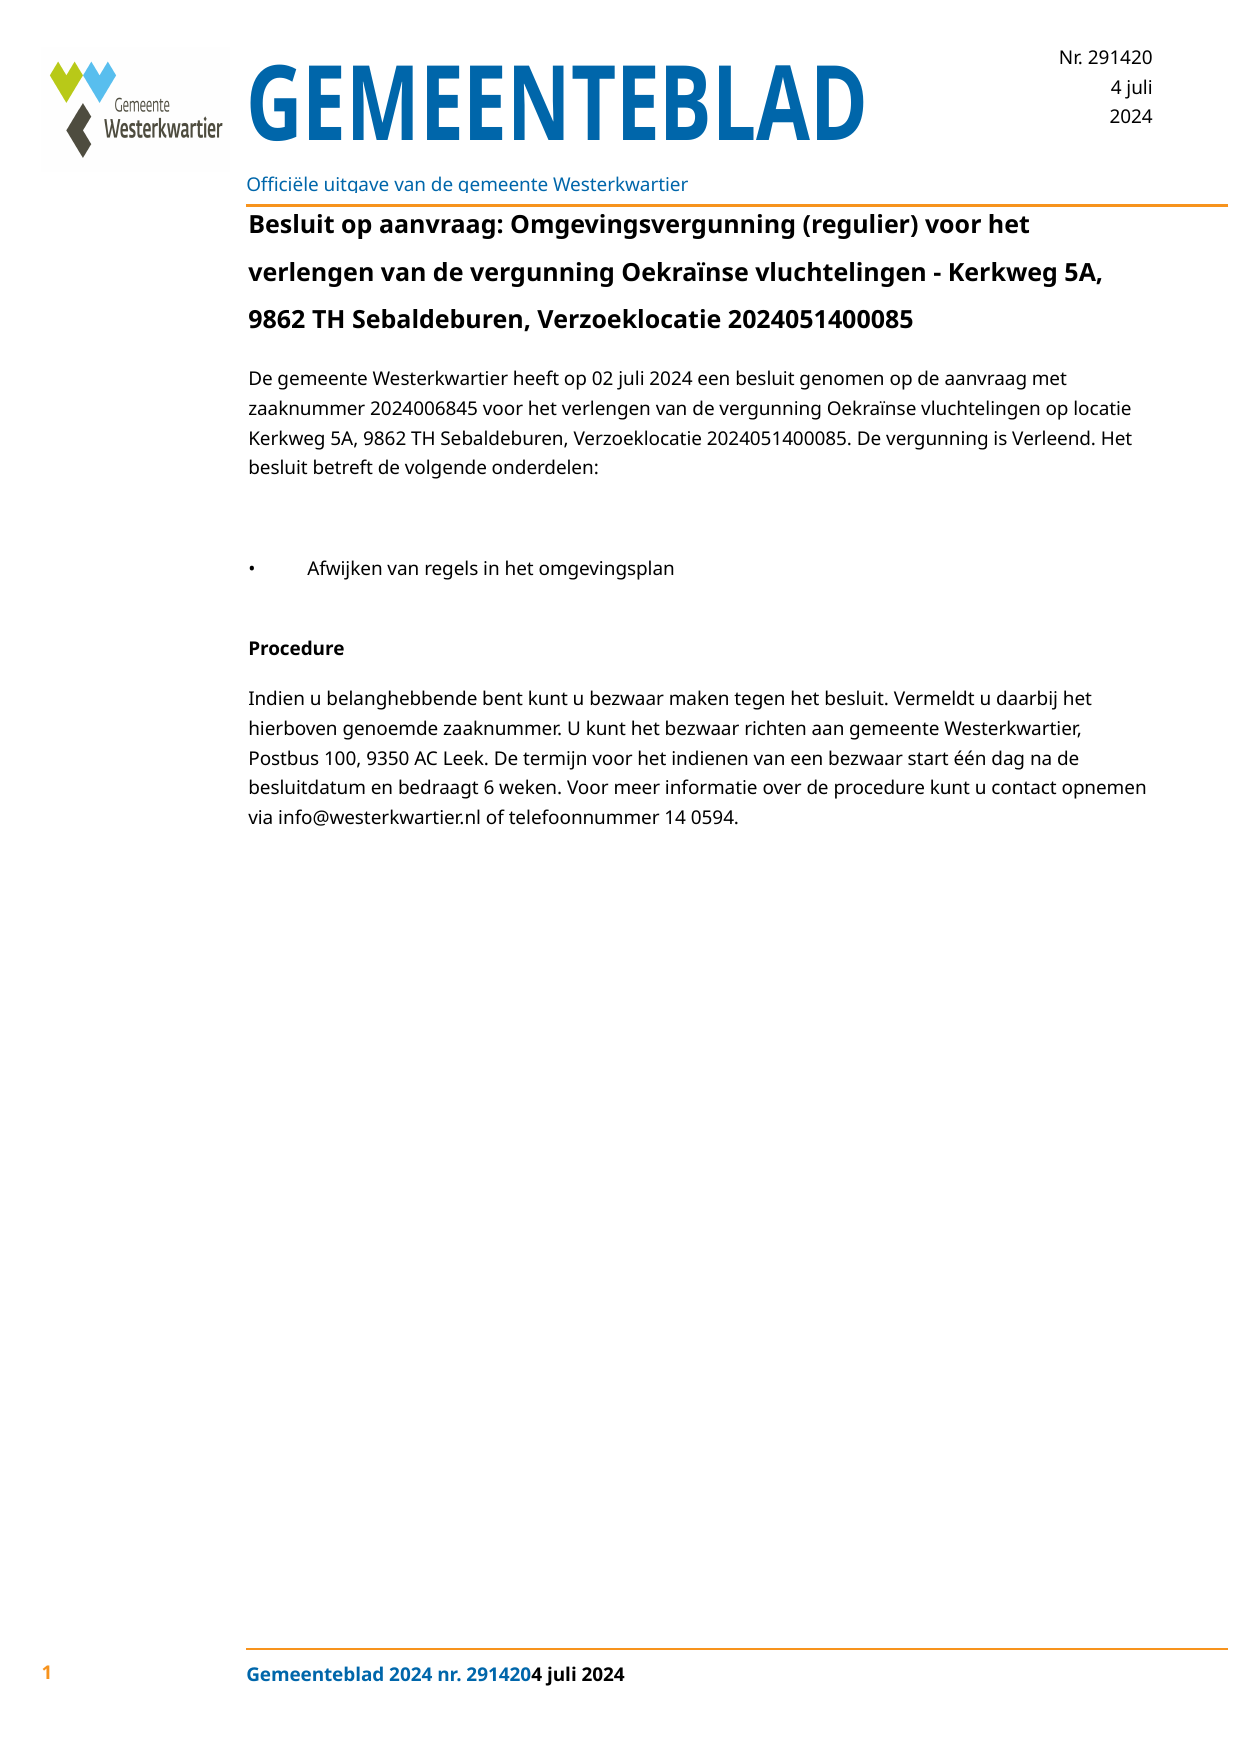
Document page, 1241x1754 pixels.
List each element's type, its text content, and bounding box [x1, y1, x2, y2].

text Besluit op aanvraag: Omgevingsvergunning (regulier) voor het verlengen van de vergunning Oekraïnse vluchtelingen - Kerkweg 5A, 9862 TH Sebaldeburen, Verzoeklocatie 2024051400085 [248, 207, 1152, 336]
text Procedure [248, 635, 1152, 661]
text De gemeente Westerkwartier heeft op 02 juli 2024 een besluit genomen op de aanvraag met zaaknummer 2024006845 voor het verlengen van de vergunning Oekraïnse vluchtelingen op locatie Kerkweg 5A, 9862 TH Sebaldeburen, Verzoeklocatie 2024051400085. De vergunning is Verleend. Het besluit betreft de volgende onderdelen: [248, 366, 1152, 480]
text Indien u belanghebbende bent kunt u bezwaar maken tegen het besluit. Vermeldt u daarbij het hierboven genoemde zaaknummer. U kunt het bezwaar richten aan gemeente Westerkwartier, Postbus 100, 9350 AC Leek. De termijn voor het indienen van een bezwaar start één dag na de besluitdatum en bedraagt 6 weken. Voor meer informatie over de procedure kunt u contact opnemen via info@westerkwartier.nl of telefoonnummer 14 0594. [248, 686, 1152, 829]
list Afwijken van regels in het omgevingsplan [248, 555, 1152, 581]
picture [41, 47, 231, 172]
